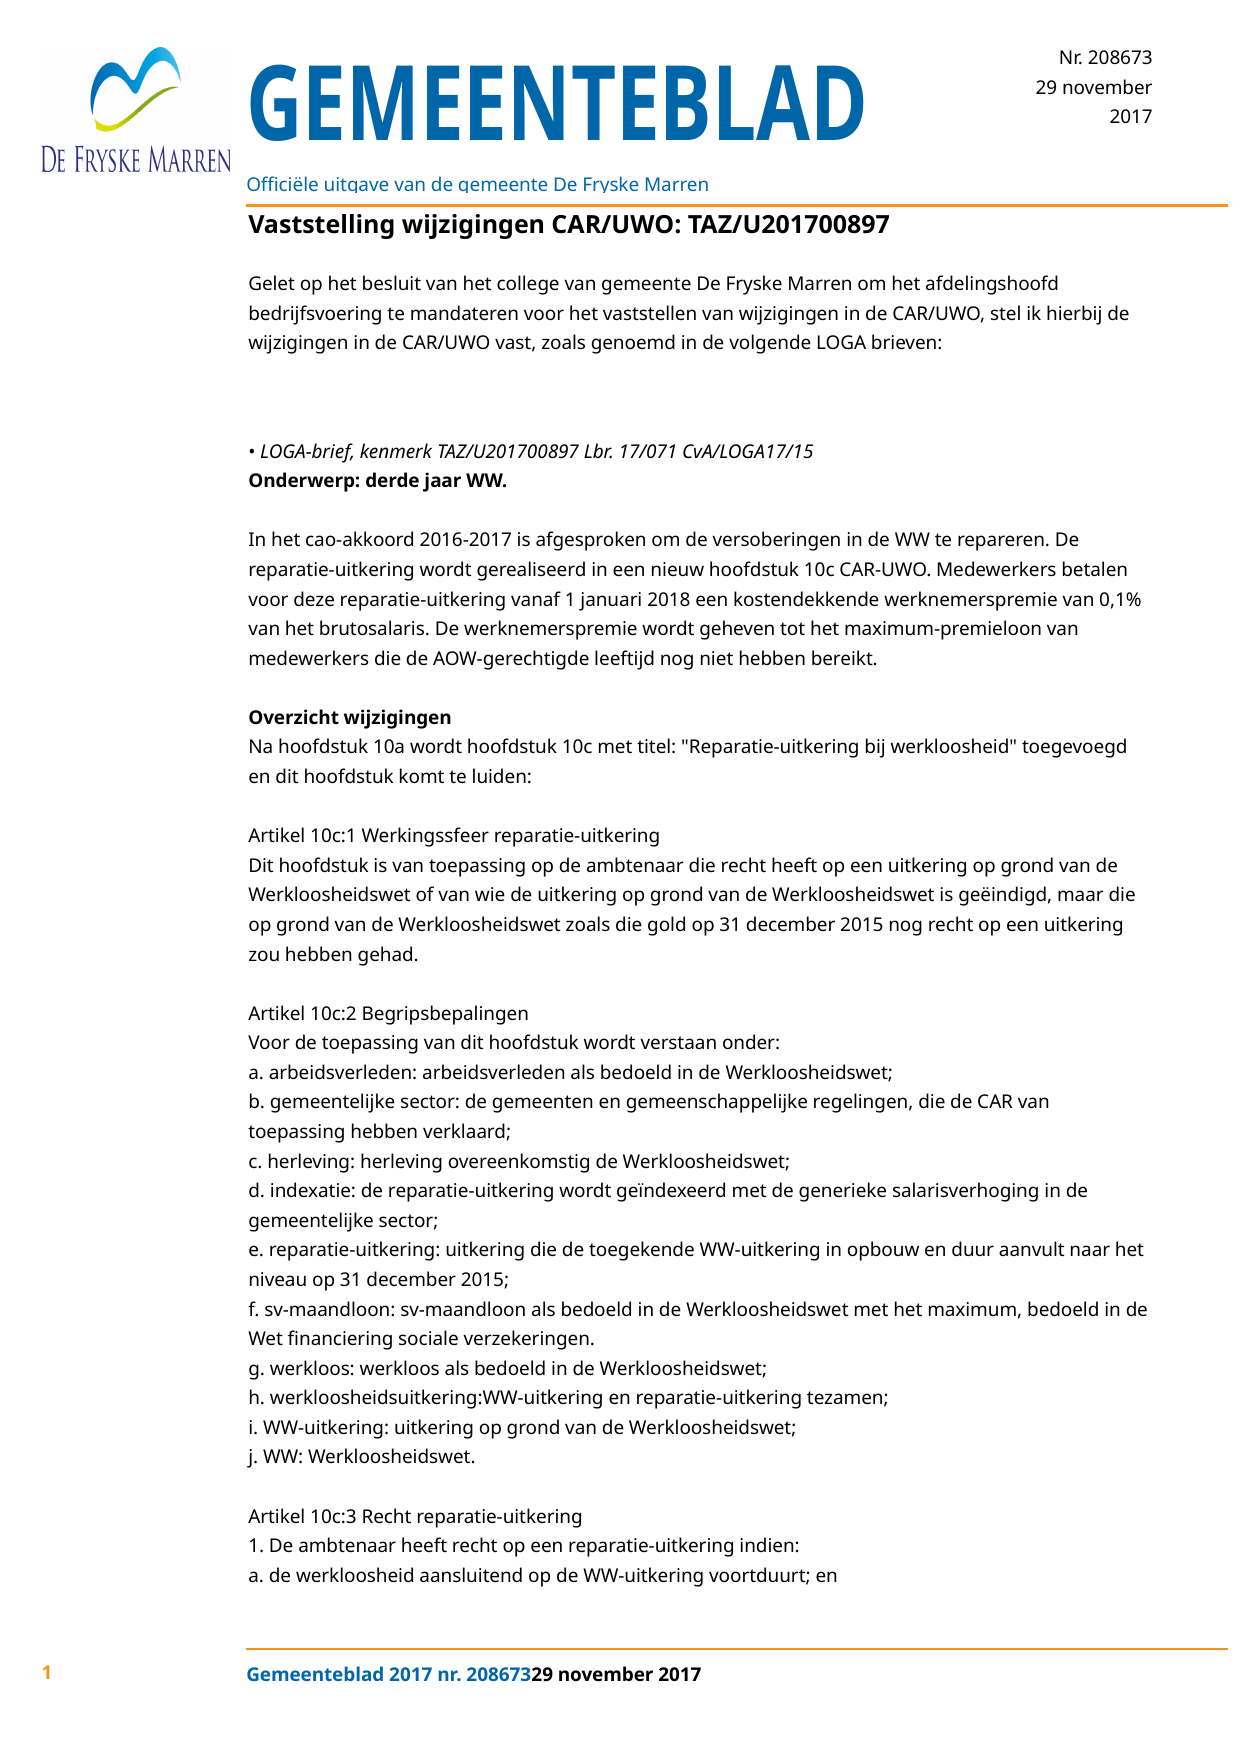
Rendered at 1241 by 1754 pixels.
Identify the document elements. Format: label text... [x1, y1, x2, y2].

text Na hoofdstuk 10a wordt hoofdstuk 10c met titel: "Reparatie-uitkering bij werkloosheid" toegevoegd en dit hoofdstuk komt te luiden: [248, 734, 1152, 789]
text In het cao-akkoord 2016-2017 is afgesproken om de versoberingen in de WW te repareren. De reparatie-uitkering wordt gerealiseerd in een nieuw hoofdstuk 10c CAR-UWO. Medewerkers betalen voor deze reparatie-uitkering vanaf 1 januari 2018 een kostendekkende werknemerspremie van 0,1% van het brutosalaris. De werknemerspremie wordt geheven tot het maximum-premieloon van medewerkers die de AOW-gerechtigde leeftijd nog niet hebben bereikt. [248, 527, 1152, 671]
picture [41, 47, 231, 172]
text d. indexatie: de reparatie-uitkering wordt geïndexeerd met de generieke salarisverhoging in de gemeentelijke sector; [248, 1177, 1152, 1233]
text a. arbeidsverleden: arbeidsverleden als bedoeld in de Werkloosheidswet; [248, 1059, 1152, 1085]
text Overzicht wijzigingen [248, 704, 1152, 730]
text Artikel 10c:3 Recht reparatie-uitkering [248, 1503, 1152, 1529]
text 1. De ambtenaar heeft recht op een reparatie-uitkering indien: [248, 1532, 1152, 1558]
text Dit hoofdstuk is van toepassing op de ambtenaar die recht heeft op een uitkering op grond van de Werkloosheidswet of van wie de uitkering op grond van de Werkloosheidswet is geëindigd, maar die op grond van de Werkloosheidswet zoals die gold op 31 december 2015 nog recht op een uitkering zou hebben gehad. [248, 852, 1152, 967]
text j. WW: Werkloosheidswet. [248, 1444, 1152, 1469]
text a. de werkloosheid aansluitend op de WW-uitkering voortduurt; en [248, 1562, 1152, 1588]
text Artikel 10c:2 Begripsbepalingen [248, 1000, 1152, 1026]
text f. sv-maandloon: sv-maandloon als bedoeld in de Werkloosheidswet met het maximum, bedoeld in de Wet financiering sociale verzekeringen. [248, 1296, 1152, 1351]
text Voor de toepassing van dit hoofdstuk wordt verstaan onder: [248, 1029, 1152, 1055]
text c. herleving: herleving overeenkomstig de Werkloosheidswet; [248, 1148, 1152, 1174]
text Onderwerp: derde jaar WW. [248, 467, 1152, 493]
text h. werkloosheidsuitkering:WW-uitkering en reparatie-uitkering tezamen; [248, 1384, 1152, 1410]
text i. WW-uitkering: uitkering op grond van de Werkloosheidswet; [248, 1414, 1152, 1440]
text g. werkloos: werkloos als bedoeld in de Werkloosheidswet; [248, 1355, 1152, 1381]
text b. gemeentelijke sector: de gemeenten en gemeenschappelijke regelingen, die de CAR van toepassing hebben verklaard; [248, 1089, 1152, 1144]
text • LOGA-brief, kenmerk TAZ/U201700897 Lbr. 17/071 CvA/LOGA17/15 [248, 438, 1152, 464]
text Gelet op het besluit van het college van gemeente De Fryske Marren om het afdelingshoofd bedrijfsvoering te mandateren voor het vaststellen van wijzigingen in de CAR/UWO, stel ik hierbij de wijzigingen in de CAR/UWO vast, zoals genoemd in de volgende LOGA brieven: [248, 270, 1152, 355]
text Artikel 10c:1 Werkingssfeer reparatie-uitkering [248, 822, 1152, 848]
text e. reparatie-uitkering: uitkering die de toegekende WW-uitkering in opbouw en duur aanvult naar het niveau op 31 december 2015; [248, 1237, 1152, 1292]
text Vaststelling wijzigingen CAR/UWO: TAZ/U201700897 [248, 207, 1152, 241]
